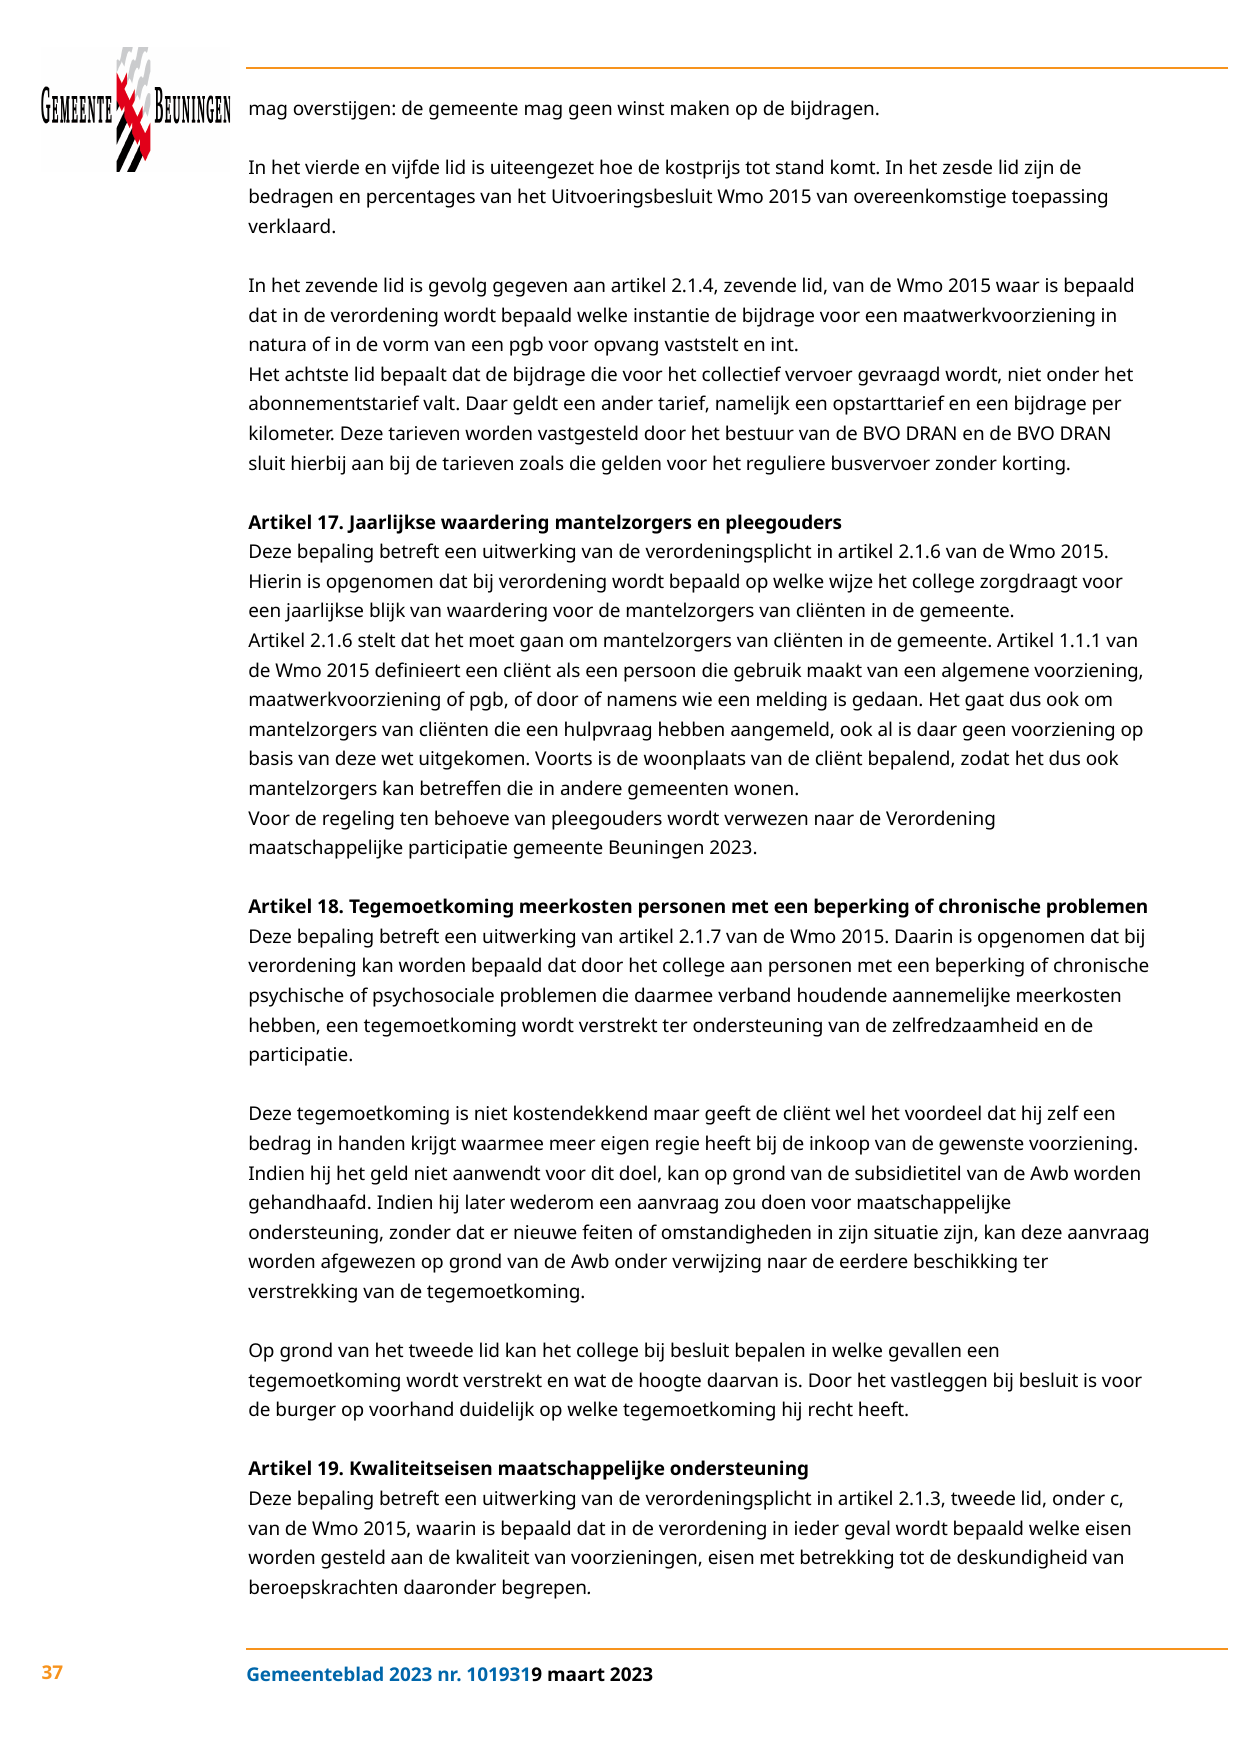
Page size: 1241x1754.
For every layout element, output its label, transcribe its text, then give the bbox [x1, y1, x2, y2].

text Deze bepaling betreft een uitwerking van de verordeningsplicht in artikel 2.1.3, tweede lid, onder c, van de Wmo 2015, waarin is bepaald dat in de verordening in ieder geval wordt bepaald welke eisen worden gesteld aan de kwaliteit van voorzieningen, eisen met betrekking tot de deskundigheid van beroepskrachten daaronder begrepen. [248, 1485, 1152, 1600]
text In het zevende lid is gevolg gegeven aan artikel 2.1.4, zevende lid, van de Wmo 2015 waar is bepaald dat in de verordening wordt bepaald welke instantie de bijdrage voor een maatwerkvoorziening in natura of in de vorm van een pgb voor opvang vaststelt en int. [248, 272, 1152, 357]
text Deze tegemoetkoming is niet kostendekkend maar geeft de cliënt wel het voordeel dat hij zelf een bedrag in handen krijgt waarmee meer eigen regie heeft bij de inkoop van de gewenste voorziening. Indien hij het geld niet aanwendt voor dit doel, kan op grond van de subsidietitel van de Awb worden gehandhaafd. Indien hij later wederom een aanvraag zou doen voor maatschappelijke ondersteuning, zonder dat er nieuwe feiten of omstandigheden in zijn situatie zijn, kan deze aanvraag worden afgewezen op grond van de Awb onder verwijzing naar de eerdere beschikking ter verstrekking van de tegemoetkoming. [248, 1101, 1152, 1304]
text Artikel 2.1.6 stelt dat het moet gaan om mantelzorgers van cliënten in de gemeente. Artikel 1.1.1 van de Wmo 2015 definieert een cliënt als een persoon die gebruik maakt van een algemene voorziening, maatwerkvoorziening of pgb, of door of namens wie een melding is gedaan. Het gaat dus ook om mantelzorgers van cliënten die een hulpvraag hebben aangemeld, ook al is daar geen voorziening op basis van deze wet uitgekomen. Voorts is de woonplaats van de cliënt bepalend, zodat het dus ook mantelzorgers kan betreffen die in andere gemeenten wonen. [248, 627, 1152, 801]
text Artikel 18. Tegemoetkoming meerkosten personen met een beperking of chronische problemen [248, 893, 1152, 919]
text In het vierde en vijfde lid is uiteengezet hoe de kostprijs tot stand komt. In het zesde lid zijn de bedragen en percentages van het Uitvoeringsbesluit Wmo 2015 van overeenkomstige toepassing verklaard. [248, 154, 1152, 239]
text Het achtste lid bepaalt dat de bijdrage die voor het collectief vervoer gevraagd wordt, niet onder het abonnementstarief valt. Daar geldt een ander tarief, namelijk een opstarttarief en een bijdrage per kilometer. Deze tarieven worden vastgesteld door het bestuur van de BVO DRAN en de BVO DRAN sluit hierbij aan bij de tarieven zoals die gelden voor het reguliere busvervoer zonder korting. [248, 361, 1152, 476]
text mag overstijgen: de gemeente mag geen winst maken op de bijdragen. [248, 95, 1152, 121]
picture [41, 47, 231, 172]
text Voor de regeling ten behoeve van pleegouders wordt verwezen naar de Verordening maatschappelijke participatie gemeente Beuningen 2023. [248, 805, 1152, 860]
text Op grond van het tweede lid kan het college bij besluit bepalen in welke gevallen een tegemoetkoming wordt verstrekt en wat de hoogte daarvan is. Door het vastleggen bij besluit is voor de burger op voorhand duidelijk op welke tegemoetkoming hij recht heeft. [248, 1337, 1152, 1422]
text Deze bepaling betreft een uitwerking van artikel 2.1.7 van de Wmo 2015. Daarin is opgenomen dat bij verordening kan worden bepaald dat door het college aan personen met een beperking of chronische psychische of psychosociale problemen die daarmee verband houdende aannemelijke meerkosten hebben, een tegemoetkoming wordt verstrekt ter ondersteuning van de zelfredzaamheid en de participatie. [248, 923, 1152, 1067]
text Deze bepaling betreft een uitwerking van de verordeningsplicht in artikel 2.1.6 van de Wmo 2015. Hierin is opgenomen dat bij verordening wordt bepaald op welke wijze het college zorgdraagt voor een jaarlijkse blijk van waardering voor de mantelzorgers van cliënten in de gemeente. [248, 538, 1152, 623]
text Artikel 19. Kwaliteitseisen maatschappelijke ondersteuning [248, 1456, 1152, 1481]
text Artikel 17. Jaarlijkse waardering mantelzorgers en pleegouders [248, 509, 1152, 535]
